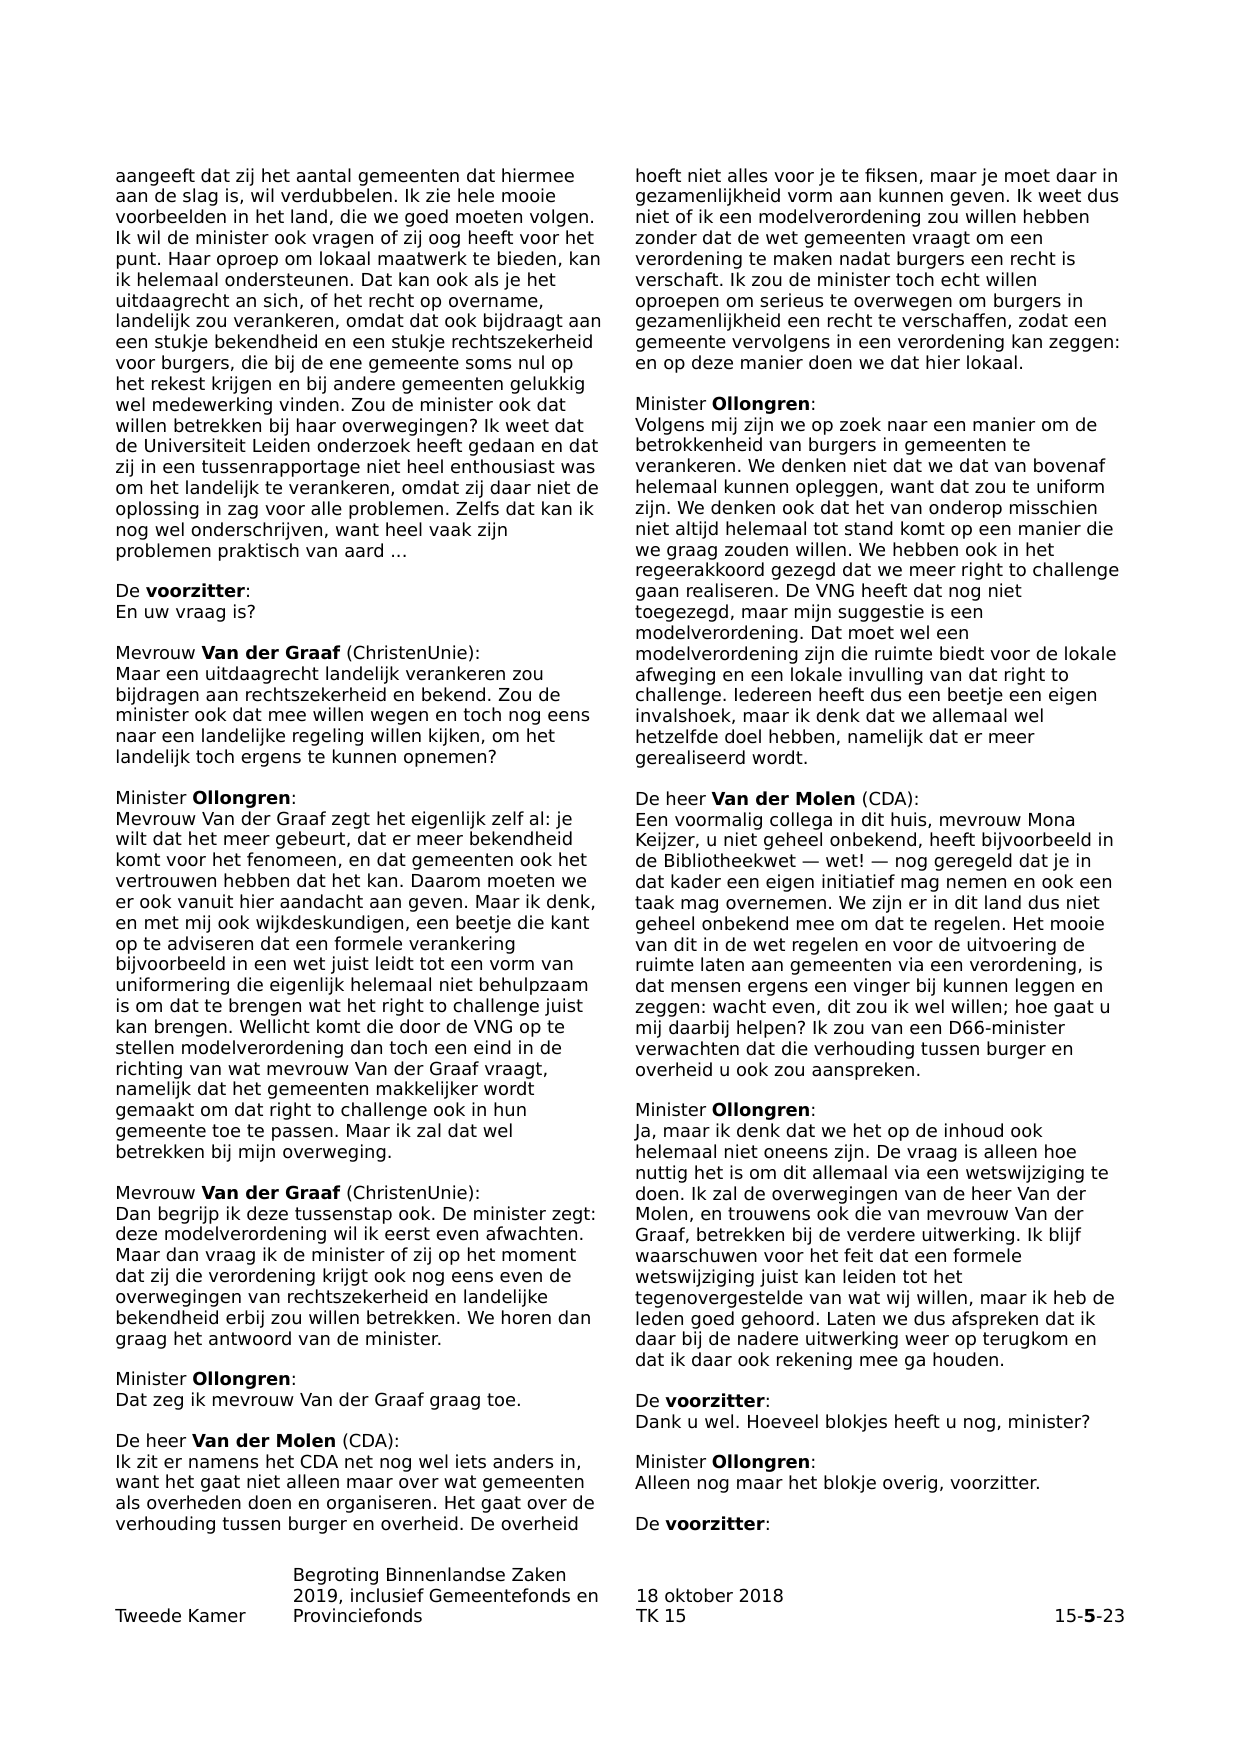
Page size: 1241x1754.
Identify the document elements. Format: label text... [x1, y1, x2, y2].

text Ik zit er namens het CDA net nog wel iets anders in, want het gaat niet alleen maar over wat gemeenten als overheden doen en organiseren. Het gaat over de verhouding tussen burger en overheid. De overheid [115, 1451, 605, 1535]
text De voorzitter: [115, 581, 605, 602]
text En uw vraag is? [115, 602, 605, 623]
text Minister Ollongren: [115, 1369, 605, 1390]
text Mevrouw Van der Graaf (ChristenUnie): [115, 643, 605, 663]
text De voorzitter: [635, 1514, 1125, 1535]
text De heer Van der Molen (CDA): [635, 788, 1125, 809]
text Dank u wel. Hoeveel blokjes heeft u nog, minister? [635, 1412, 1125, 1432]
text Dat zeg ik mevrouw Van der Graaf graag toe. [115, 1390, 605, 1411]
text Ja, maar ik denk dat we het op de inhoud ook helemaal niet oneens zijn. De vraag is alleen hoe nuttig het is om dit allemaal via een wetswijziging te doen. Ik zal de overwegingen van de heer Van der Molen, en trouwens ook die van mevrouw Van der Graaf, betrekken bij de verdere uitwerking. Ik blijf waarschuwen voor het feit dat een formele wetswijziging juist kan leiden tot het tegenovergestelde van wat wij willen, maar ik heb de leden goed gehoord. Laten we dus afspreken dat ik daar bij de nadere uitwerking weer op terugkom en dat ik daar ook rekening mee ga houden. [635, 1121, 1125, 1371]
text hoeft niet alles voor je te fiksen, maar je moet daar in gezamenlijkheid vorm aan kunnen geven. Ik weet dus niet of ik een modelverordening zou willen hebben zonder dat de wet gemeenten vraagt om een verordening te maken nadat burgers een recht is verschaft. Ik zou de minister toch echt willen oproepen om serieus te overwegen om burgers in gezamenlijkheid een recht te verschaffen, zodat een gemeente vervolgens in een verordening kan zeggen: en op deze manier doen we dat hier lokaal. [635, 165, 1125, 374]
text Minister Ollongren: [635, 1452, 1125, 1473]
text Mevrouw Van der Graaf (ChristenUnie): [115, 1182, 605, 1203]
text Minister Ollongren: [635, 1100, 1125, 1121]
text Volgens mij zijn we op zoek naar een manier om de betrokkenheid van burgers in gemeenten te verankeren. We denken niet dat we dat van bovenaf helemaal kunnen opleggen, want dat zou te uniform zijn. We denken ook dat het van onderop misschien niet altijd helemaal tot stand komt op een manier die we graag zouden willen. We hebben ook in het regeerakkoord gezegd dat we meer right to challenge gaan realiseren. De VNG heeft dat nog niet toegezegd, maar mijn suggestie is een modelverordening. Dat moet wel een modelverordening zijn die ruimte biedt voor de lokale afweging en een lokale invulling van dat right to challenge. Iedereen heeft dus een beetje een eigen invalshoek, maar ik denk dat we allemaal wel hetzelfde doel hebben, namelijk dat er meer gerealiseerd wordt. [635, 414, 1125, 768]
text Alleen nog maar het blokje overig, voorzitter. [635, 1473, 1125, 1494]
text Minister Ollongren: [115, 788, 605, 808]
text De heer Van der Molen (CDA): [115, 1431, 605, 1451]
text Dan begrijp ik deze tussenstap ook. De minister zegt: deze modelverordening wil ik eerst even afwachten. Maar dan vraag ik de minister of zij op het moment dat zij die verordening krijgt ook nog eens even de overwegingen van rechtszekerheid en landelijke bekendheid erbij zou willen betrekken. We horen dan graag het antwoord van de minister. [115, 1203, 605, 1349]
text Maar een uitdaagrecht landelijk verankeren zou bijdragen aan rechtszekerheid en bekend. Zou de minister ook dat mee willen wegen en toch nog eens naar een landelijke regeling willen kijken, om het landelijk toch ergens te kunnen opnemen? [115, 663, 605, 768]
text De voorzitter: [635, 1391, 1125, 1412]
text Mevrouw Van der Graaf zegt het eigenlijk zelf al: je wilt dat het meer gebeurt, dat er meer bekendheid komt voor het fenomeen, en dat gemeenten ook het vertrouwen hebben dat het kan. Daarom moeten we er ook vanuit hier aandacht aan geven. Maar ik denk, en met mij ook wijkdeskundigen, een beetje die kant op te adviseren dat een formele verankering bijvoorbeeld in een wet juist leidt tot een vorm van uniformering die eigenlijk helemaal niet behulpzaam is om dat te brengen wat het right to challenge juist kan brengen. Wellicht komt die door de VNG op te stellen modelverordening dan toch een eind in de richting van wat mevrouw Van der Graaf vraagt, namelijk dat het gemeenten makkelijker wordt gemaakt om dat right to challenge ook in hun gemeente toe te passen. Maar ik zal dat wel betrekken bij mijn overweging. [115, 808, 605, 1162]
text aangeeft dat zij het aantal gemeenten dat hiermee aan de slag is, wil verdubbelen. Ik zie hele mooie voorbeelden in het land, die we goed moeten volgen. Ik wil de minister ook vragen of zij oog heeft voor het punt. Haar oproep om lokaal maatwerk te bieden, kan ik helemaal ondersteunen. Dat kan ook als je het uitdaagrecht an sich, of het recht op overname, landelijk zou verankeren, omdat dat ook bijdraagt aan een stukje bekendheid en een stukje rechtszekerheid voor burgers, die bij de ene gemeente soms nul op het rekest krijgen en bij andere gemeenten gelukkig wel medewerking vinden. Zou de minister ook dat willen betrekken bij haar overwegingen? Ik weet dat de Universiteit Leiden onderzoek heeft gedaan en dat zij in een tussenrapportage niet heel enthousiast was om het landelijk te verankeren, omdat zij daar niet de oplossing in zag voor alle problemen. Zelfs dat kan ik nog wel onderschrijven, want heel vaak zijn problemen praktisch van aard ... [115, 165, 605, 561]
text Minister Ollongren: [635, 394, 1125, 414]
text Een voormalig collega in dit huis, mevrouw Mona Keijzer, u niet geheel onbekend, heeft bijvoorbeeld in de Bibliotheekwet — wet! — nog geregeld dat je in dat kader een eigen initiatief mag nemen en ook een taak mag overnemen. We zijn er in dit land dus niet geheel onbekend mee om dat te regelen. Het mooie van dit in de wet regelen en voor de uitvoering de ruimte laten aan gemeenten via een verordening, is dat mensen ergens een vinger bij kunnen leggen en zeggen: wacht even, dit zou ik wel willen; hoe gaat u mij daarbij helpen? Ik zou van een D66-minister verwachten dat die verhouding tussen burger en overheid u ook zou aanspreken. [635, 809, 1125, 1080]
